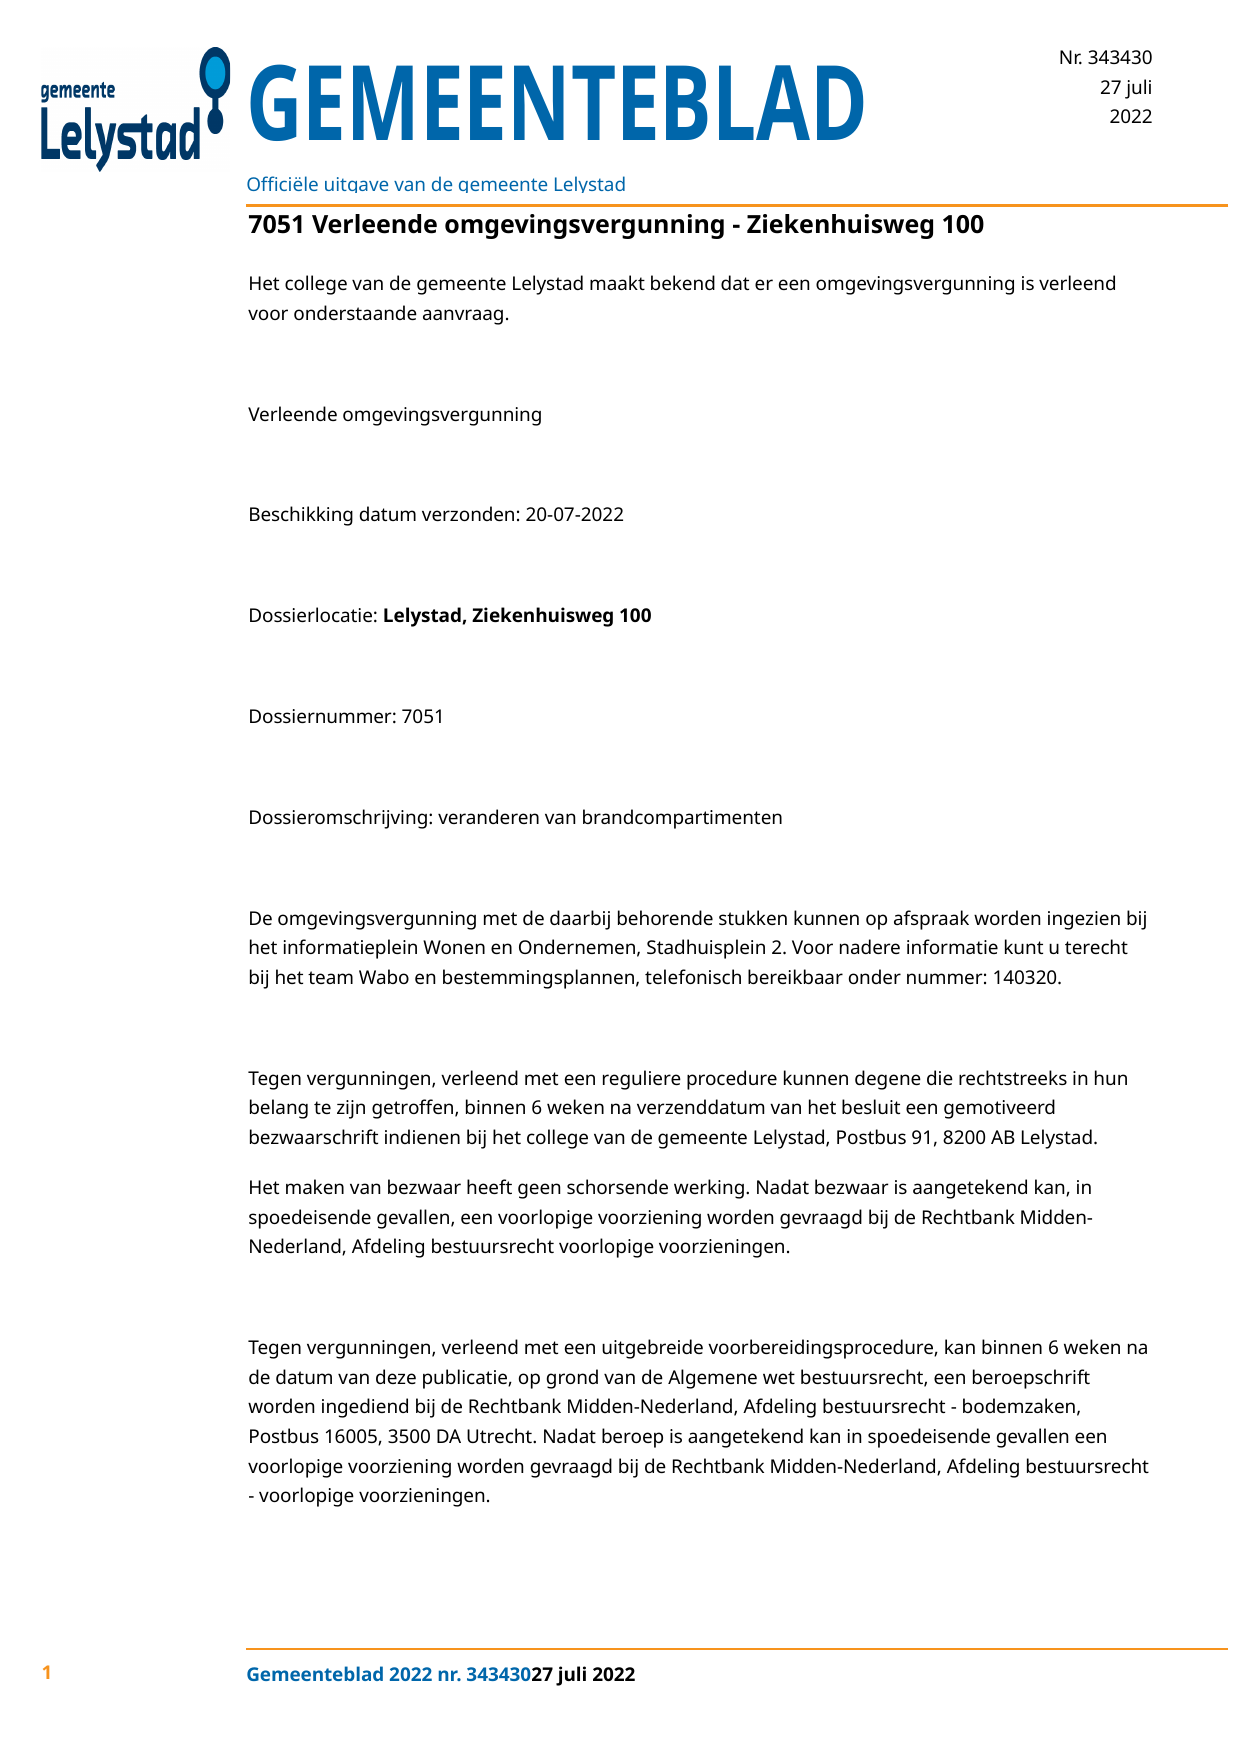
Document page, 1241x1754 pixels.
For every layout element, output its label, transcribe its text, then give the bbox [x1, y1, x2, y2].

text Tegen vergunningen, verleend met een uitgebreide voorbereidingsprocedure, kan binnen 6 weken na de datum van deze publicatie, op grond van de Algemene wet bestuursrecht, een beroepschrift worden ingediend bij de Rechtbank Midden-Nederland, Afdeling bestuursrecht - bodemzaken, Postbus 16005, 3500 DA Utrecht. Nadat beroep is aangetekend kan in spoedeisende gevallen een voorlopige voorziening worden gevraagd bij de Rechtbank Midden-Nederland, Afdeling bestuursrecht - voorlopige voorzieningen. [248, 1334, 1152, 1508]
text De omgevingsvergunning met de daarbij behorende stukken kunnen op afspraak worden ingezien bij het informatieplein Wonen en Ondernemen, Stadhuisplein 2. Voor nadere informatie kunt u terecht bij het team Wabo en bestemmingsplannen, telefonisch bereikbaar onder nummer: 140320. [248, 905, 1152, 990]
text 7051 Verleende omgevingsvergunning - Ziekenhuisweg 100 [248, 207, 1152, 241]
text Beschikking datum verzonden: 20-07-2022 [248, 502, 1152, 527]
picture [41, 47, 231, 172]
text Tegen vergunningen, verleend met een reguliere procedure kunnen degene die rechtstreeks in hun belang te zijn getroffen, binnen 6 weken na verzenddatum van het besluit een gemotiveerd bezwaarschrift indienen bij het college van de gemeente Lelystad, Postbus 91, 8200 AB Lelystad. [248, 1065, 1152, 1150]
text Het college van de gemeente Lelystad maakt bekend dat er een omgevingsvergunning is verleend voor onderstaande aanvraag. [248, 270, 1152, 326]
text Het maken van bezwaar heeft geen schorsende werking. Nadat bezwaar is aangetekend kan, in spoedeisende gevallen, een voorlopige voorziening worden gevraagd bij de Rechtbank Midden-Nederland, Afdeling bestuursrecht voorlopige voorzieningen. [248, 1174, 1152, 1259]
text Verleende omgevingsvergunning [248, 401, 1152, 426]
text Dossieromschrijving: veranderen van brandcompartimenten [248, 804, 1152, 830]
text Dossierlocatie: Lelystad, Ziekenhuisweg 100 [248, 602, 1152, 628]
text Dossiernummer: 7051 [248, 703, 1152, 729]
